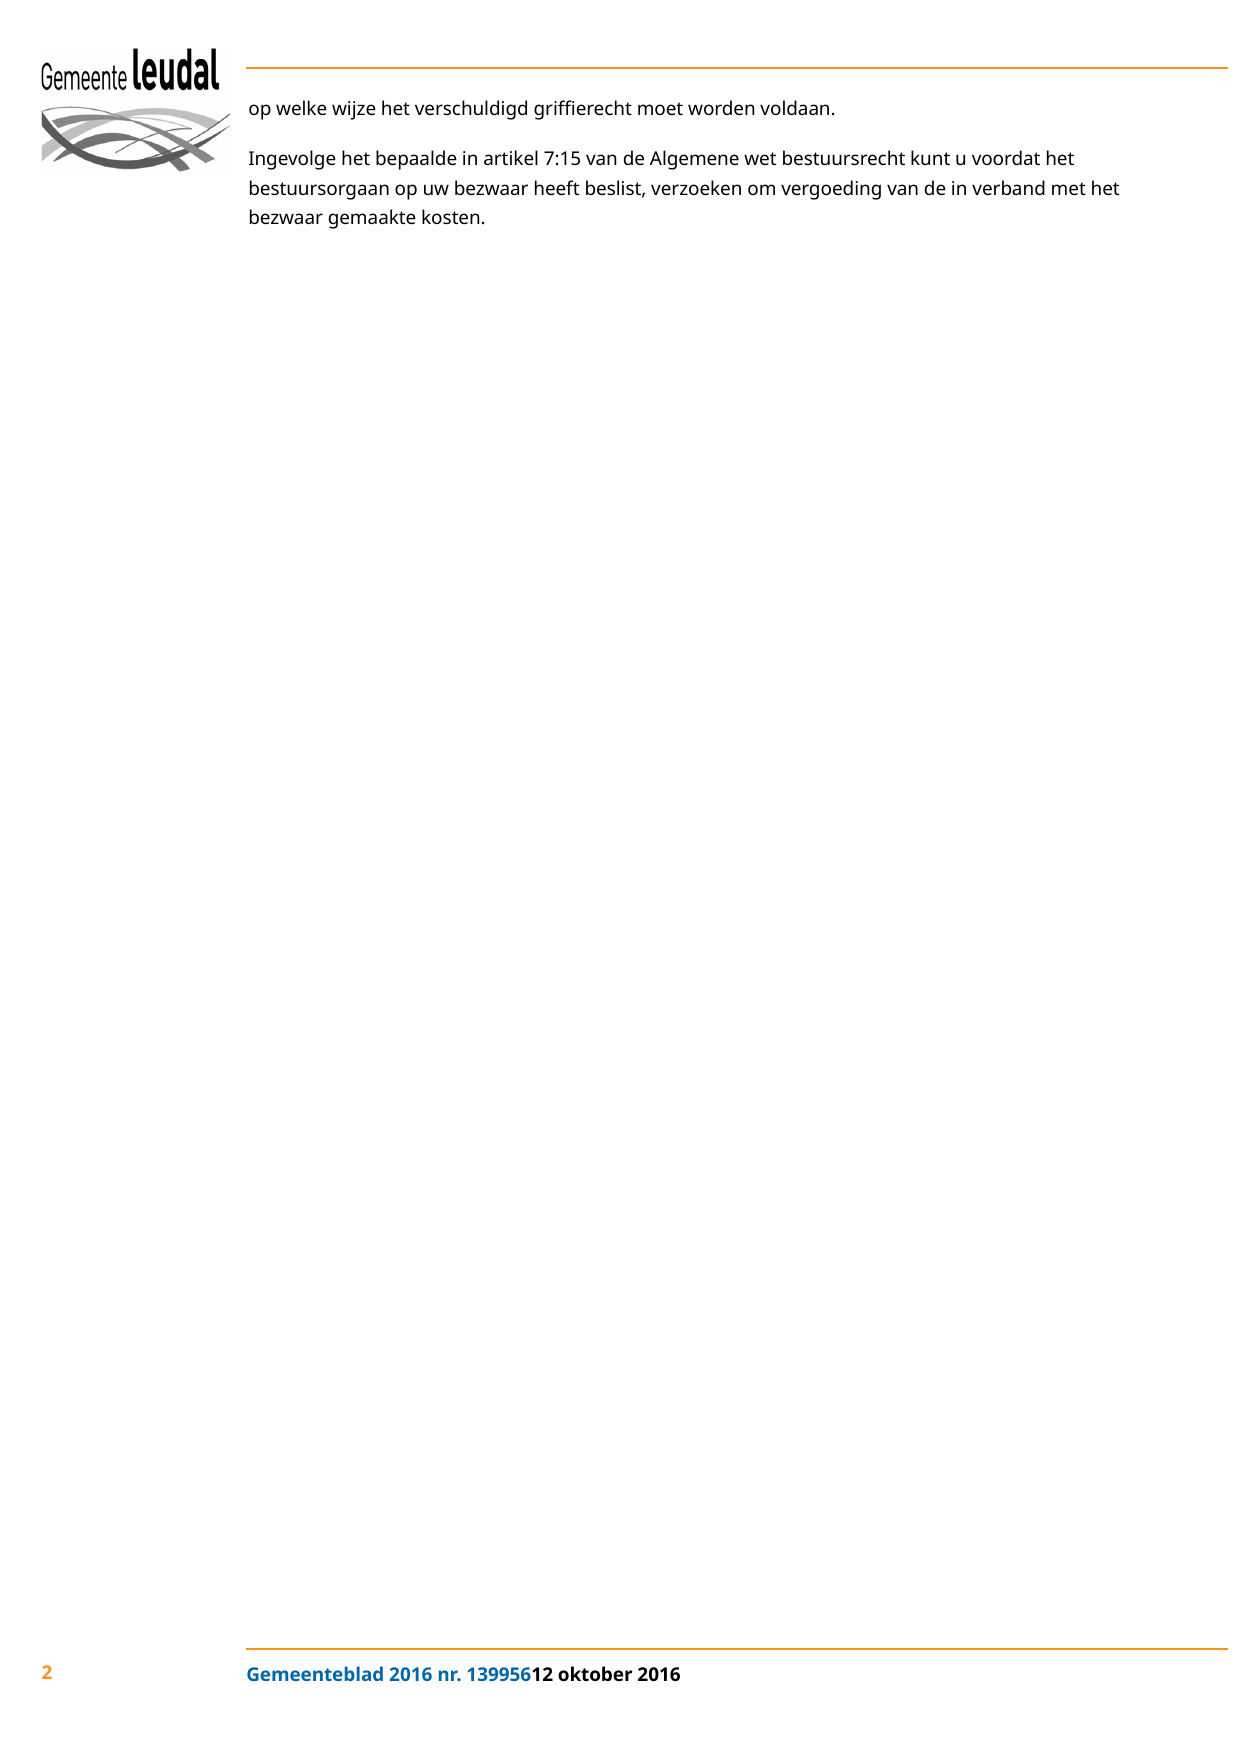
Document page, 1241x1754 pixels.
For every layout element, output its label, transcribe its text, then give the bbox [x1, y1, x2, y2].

picture [41, 47, 231, 172]
text Ingevolge het bepaalde in artikel 7:15 van de Algemene wet bestuursrecht kunt u voordat het bestuursorgaan op uw bezwaar heeft beslist, verzoeken om vergoeding van de in verband met het bezwaar gemaakte kosten. [248, 145, 1152, 230]
text op welke wijze het verschuldigd griffierecht moet worden voldaan. [248, 95, 1152, 121]
